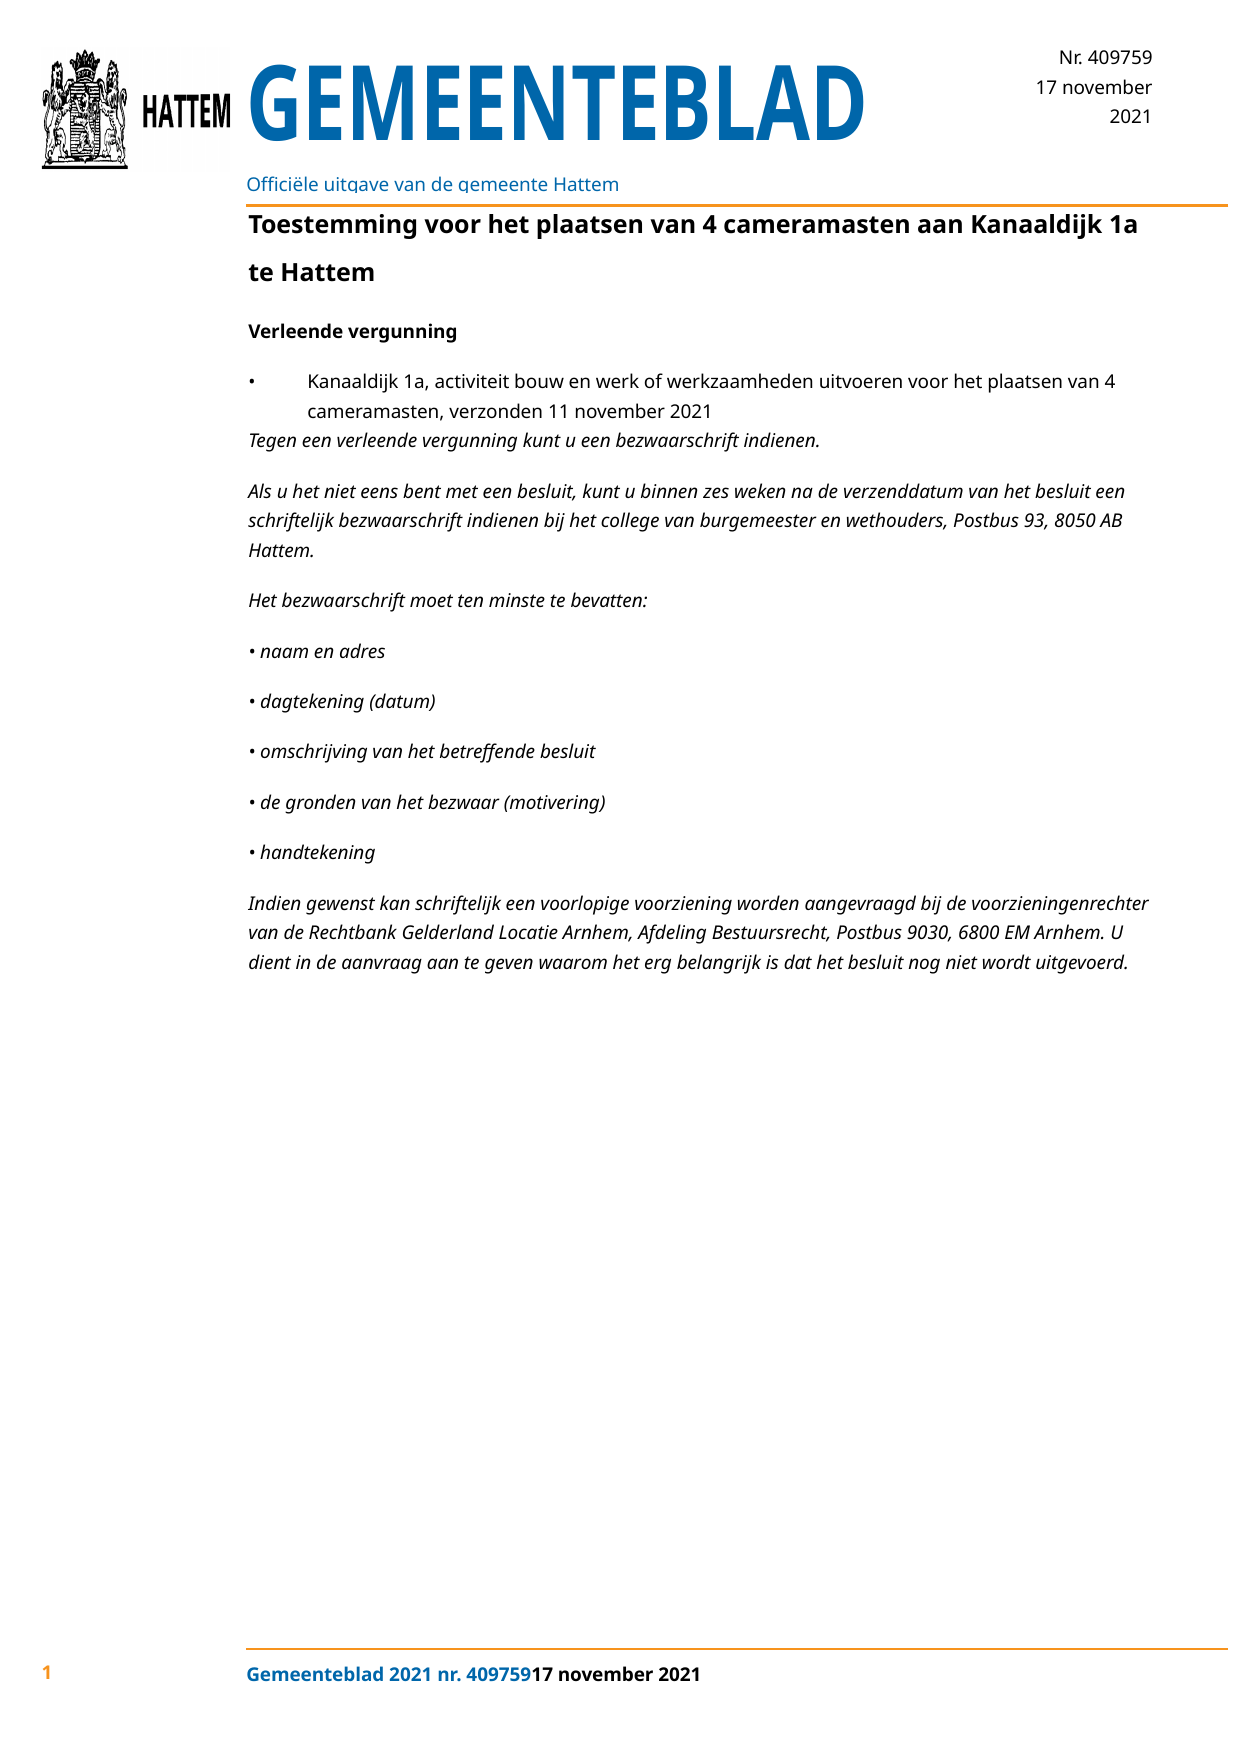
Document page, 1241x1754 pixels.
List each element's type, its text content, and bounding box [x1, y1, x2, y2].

text Verleende vergunning [248, 318, 1152, 344]
text Het bezwaarschrift moet ten minste te bevatten: [248, 587, 1152, 613]
text • naam en adres [248, 638, 1152, 664]
text • de gronden van het bezwaar (motivering) [248, 789, 1152, 815]
text Als u het niet eens bent met een besluit, kunt u binnen zes weken na de verzenddatum van het besluit een schriftelijk bezwaarschrift indienen bij het college van burgemeester en wethouders, Postbus 93, 8050 AB Hattem. [248, 478, 1152, 563]
text • omschrijving van het betreffende besluit [248, 739, 1152, 764]
text Indien gewenst kan schriftelijk een voorlopige voorziening worden aangevraagd bij de voorzieningenrechter van de Rechtbank Gelderland Locatie Arnhem, Afdeling Bestuursrecht, Postbus 9030, 6800 EM Arnhem. U dient in de aanvraag aan te geven waarom het erg belangrijk is dat het besluit nog niet wordt uitgevoerd. [248, 890, 1152, 975]
list Kanaaldijk 1a, activiteit bouw en werk of werkzaamheden uitvoeren voor het plaatsen van 4 cameramasten, verzonden 11 november 2021 [248, 368, 1152, 424]
text • dagtekening (datum) [248, 688, 1152, 714]
text Toestemming voor het plaatsen van 4 cameramasten aan Kanaaldijk 1a te Hattem [248, 207, 1152, 288]
text • handtekening [248, 839, 1152, 865]
picture [41, 47, 231, 172]
text Tegen een verleende vergunning kunt u een bezwaarschrift indienen. [248, 427, 1152, 453]
